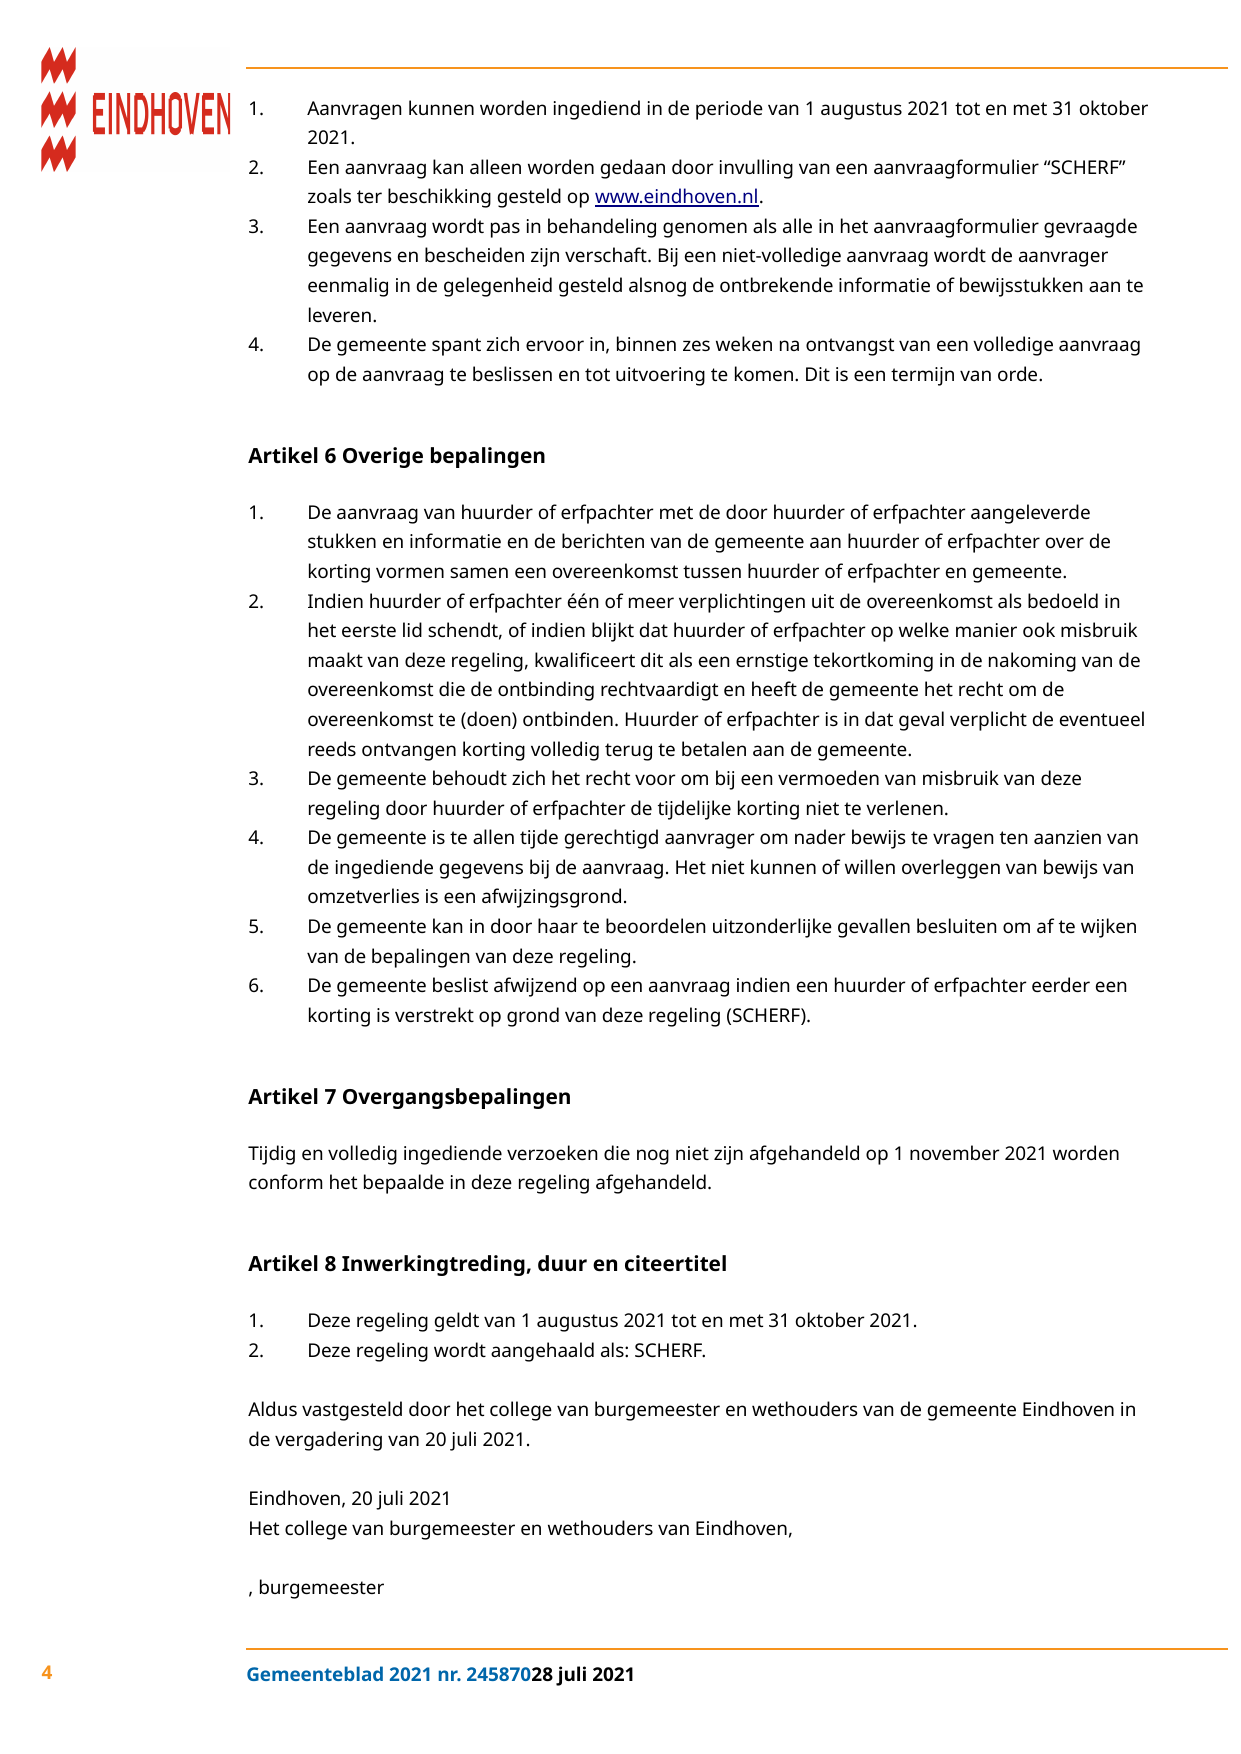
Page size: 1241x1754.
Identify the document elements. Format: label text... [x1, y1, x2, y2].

list De aanvraag van huurder of erfpachter met de door huurder of erfpachter aangeleverde stukken en informatie en de berichten van de gemeente aan huurder of erfpachter over de korting vormen samen een overeenkomst tussen huurder of erfpachter en gemeente. [248, 499, 1152, 584]
list Aanvragen kunnen worden ingediend in de periode van 1 augustus 2021 tot en met 31 oktober 2021. [248, 95, 1152, 150]
list De gemeente behoudt zich het recht voor om bij een vermoeden van misbruik van deze regeling door huurder of erfpachter de tijdelijke korting niet te verlenen. [248, 765, 1152, 821]
text Artikel 6 Overige bepalingen [248, 441, 1152, 469]
text Het college van burgemeester en wethouders van Eindhoven, [248, 1515, 1152, 1540]
list Een aanvraag kan alleen worden gedaan door invulling van een aanvraagformulier “SCHERF” zoals ter beschikking gesteld op www.eindhoven.nl. [248, 154, 1152, 209]
text , burgemeester [248, 1574, 1152, 1599]
list De gemeente is te allen tijde gerechtigd aanvrager om nader bewijs te vragen ten aanzien van de ingediende gegevens bij de aanvraag. Het niet kunnen of willen overleggen van bewijs van omzetverlies is een afwijzingsgrond. [248, 824, 1152, 909]
text Artikel 8 Inwerkingtreding, duur en citeertitel [248, 1249, 1152, 1278]
text Aldus vastgesteld door het college van burgemeester en wethouders van de gemeente Eindhoven in de vergadering van 20 juli 2021. [248, 1396, 1152, 1452]
text Tijdig en volledig ingediende verzoeken die nog niet zijn afgehandeld op 1 november 2021 worden conform het bepaalde in deze regeling afgehandeld. [248, 1140, 1152, 1195]
list De gemeente kan in door haar te beoordelen uitzonderlijke gevallen besluiten om af te wijken van de bepalingen van deze regeling. [248, 913, 1152, 968]
list Indien huurder of erfpachter één of meer verplichtingen uit de overeenkomst als bedoeld in het eerste lid schendt, of indien blijkt dat huurder of erfpachter op welke manier ook misbruik maakt van deze regeling, kwalificeert dit als een ernstige tekortkoming in de nakoming van de overeenkomst die de ontbinding rechtvaardigt en heeft de gemeente het recht om de overeenkomst te (doen) ontbinden. Huurder of erfpachter is in dat geval verplicht de eventueel reeds ontvangen korting volledig terug te betalen aan de gemeente. [248, 588, 1152, 761]
list Deze regeling geldt van 1 augustus 2021 tot en met 31 oktober 2021. [248, 1308, 1152, 1333]
list De gemeente beslist afwijzend op een aanvraag indien een huurder of erfpachter eerder een korting is verstrekt op grond van deze regeling (SCHERF). [248, 972, 1152, 1028]
text Artikel 7 Overgangsbepalingen [248, 1082, 1152, 1110]
picture [41, 47, 231, 172]
list Deze regeling wordt aangehaald als: SCHERF. [248, 1337, 1152, 1363]
text Eindhoven, 20 juli 2021 [248, 1485, 1152, 1511]
list Een aanvraag wordt pas in behandeling genomen als alle in het aanvraagformulier gevraagde gegevens en bescheiden zijn verschaft. Bij een niet-volledige aanvraag wordt de aanvrager eenmalig in de gelegenheid gesteld alsnog de ontbrekende informatie of bewijsstukken aan te leveren. [248, 213, 1152, 328]
list De gemeente spant zich ervoor in, binnen zes weken na ontvangst van een volledige aanvraag op de aanvraag te beslissen en tot uitvoering te komen. Dit is een termijn van orde. [248, 331, 1152, 387]
